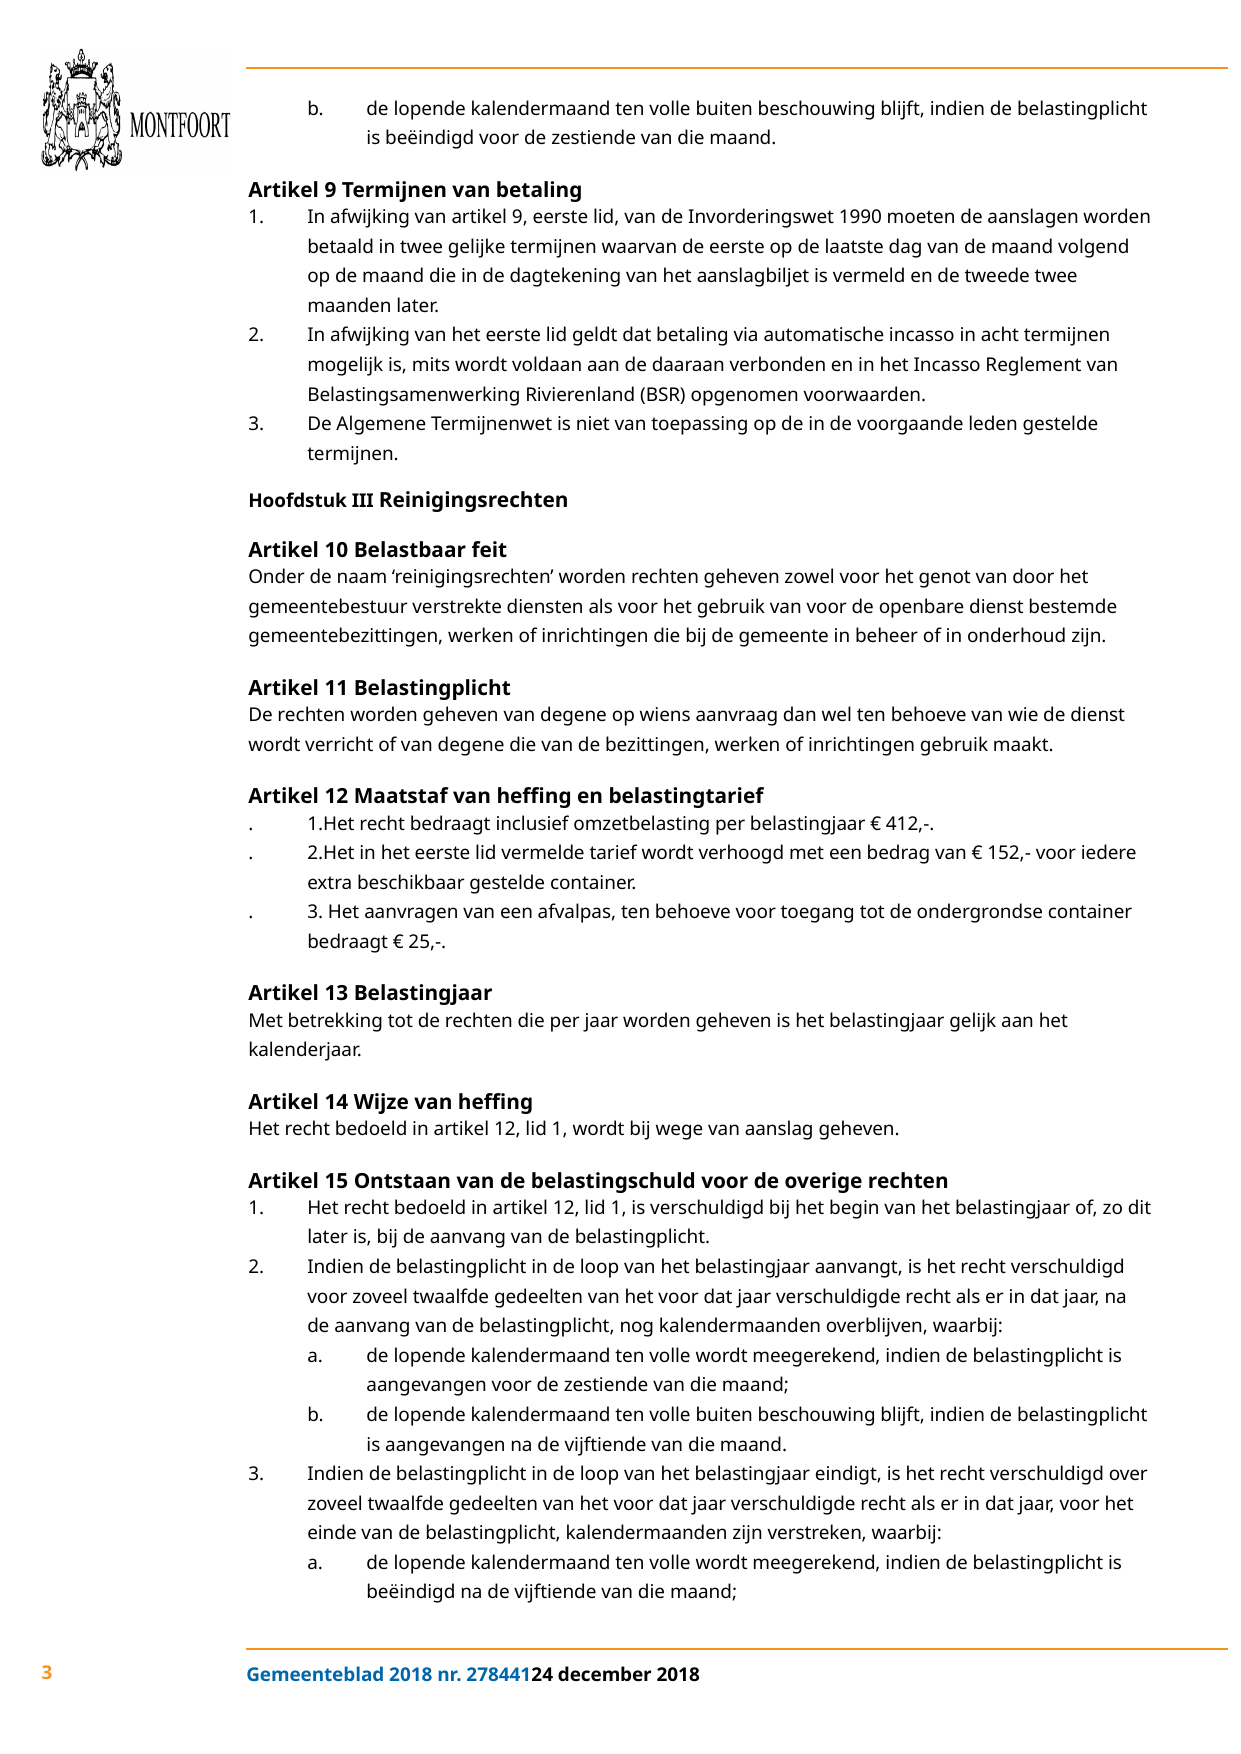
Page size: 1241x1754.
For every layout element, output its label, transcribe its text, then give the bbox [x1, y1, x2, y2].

text Het recht bedoeld in artikel 12, lid 1, wordt bij wege van aanslag geheven. [248, 1115, 1152, 1141]
list 2.Het in het eerste lid vermelde tarief wordt verhoogd met een bedrag van € 152,- voor iedere extra beschikbaar gestelde container. [248, 839, 1152, 894]
text De rechten worden geheven van degene op wiens aanvraag dan wel ten behoeve van wie de dienst wordt verricht of van degene die van de bezittingen, werken of inrichtingen gebruik maakt. [248, 701, 1152, 757]
text Artikel 10 Belastbaar feit [248, 535, 1152, 563]
text Met betrekking tot de rechten die per jaar worden geheven is het belastingjaar gelijk aan het kalenderjaar. [248, 1007, 1152, 1062]
picture [41, 47, 231, 172]
list de lopende kalendermaand ten volle buiten beschouwing blijft, indien de belastingplicht is beëindigd voor de zestiende van die maand. [307, 95, 1152, 150]
text Artikel 9 Termijnen van betaling [248, 175, 1152, 203]
list 3. Het aanvragen van een afvalpas, ten behoeve voor toegang tot de ondergrondse container bedraagt € 25,-. [248, 898, 1152, 954]
list Indien de belastingplicht in de loop van het belastingjaar eindigt, is het recht verschuldigd over zoveel twaalfde gedeelten van het voor dat jaar verschuldigde recht als er in dat jaar, voor het einde van de belastingplicht, kalendermaanden zijn verstreken, waarbij: [248, 1460, 1152, 1545]
text Artikel 11 Belastingplicht [248, 673, 1152, 701]
text Onder de naam ‘reinigingsrechten’ worden rechten geheven zowel voor het genot van door het gemeentebestuur verstrekte diensten als voor het gebruik van voor de openbare dienst bestemde gemeentebezittingen, werken of inrichtingen die bij de gemeente in beheer of in onderhoud zijn. [248, 563, 1152, 648]
text Hoofdstuk III Reinigingsrechten [248, 486, 1152, 514]
list Indien de belastingplicht in de loop van het belastingjaar aanvangt, is het recht verschuldigd voor zoveel twaalfde gedeelten van het voor dat jaar verschuldigde recht als er in dat jaar, na de aanvang van de belastingplicht, nog kalendermaanden overblijven, waarbij: [248, 1253, 1152, 1338]
text Artikel 15 Ontstaan van de belastingschuld voor de overige rechten [248, 1166, 1152, 1194]
list de lopende kalendermaand ten volle buiten beschouwing blijft, indien de belastingplicht is aangevangen na de vijftiende van die maand. [307, 1401, 1152, 1457]
list In afwijking van artikel 9, eerste lid, van de Invorderingswet 1990 moeten de aanslagen worden betaald in twee gelijke termijnen waarvan de eerste op de laatste dag van de maand volgend op de maand die in de dagtekening van het aanslagbiljet is vermeld en de tweede twee maanden later. [248, 203, 1152, 318]
list de lopende kalendermaand ten volle wordt meegerekend, indien de belastingplicht is aangevangen voor de zestiende van die maand; [307, 1342, 1152, 1397]
list 1.Het recht bedraagt inclusief omzetbelasting per belastingjaar € 412,-. [248, 810, 1152, 835]
text Artikel 12 Maatstaf van heffing en belastingtarief [248, 781, 1152, 810]
list De Algemene Termijnenwet is niet van toepassing op de in de voorgaande leden gestelde termijnen. [248, 410, 1152, 466]
list de lopende kalendermaand ten volle wordt meegerekend, indien de belastingplicht is beëindigd na de vijftiende van die maand; [307, 1549, 1152, 1604]
list In afwijking van het eerste lid geldt dat betaling via automatische incasso in acht termijnen mogelijk is, mits wordt voldaan aan de daaraan verbonden en in het Incasso Reglement van Belastingsamenwerking Rivierenland (BSR) opgenomen voorwaarden. [248, 322, 1152, 406]
text Artikel 14 Wijze van heffing [248, 1087, 1152, 1115]
list Het recht bedoeld in artikel 12, lid 1, is verschuldigd bij het begin van het belastingjaar of, zo dit later is, bij de aanvang van de belastingplicht. [248, 1194, 1152, 1249]
text Artikel 13 Belastingjaar [248, 978, 1152, 1007]
